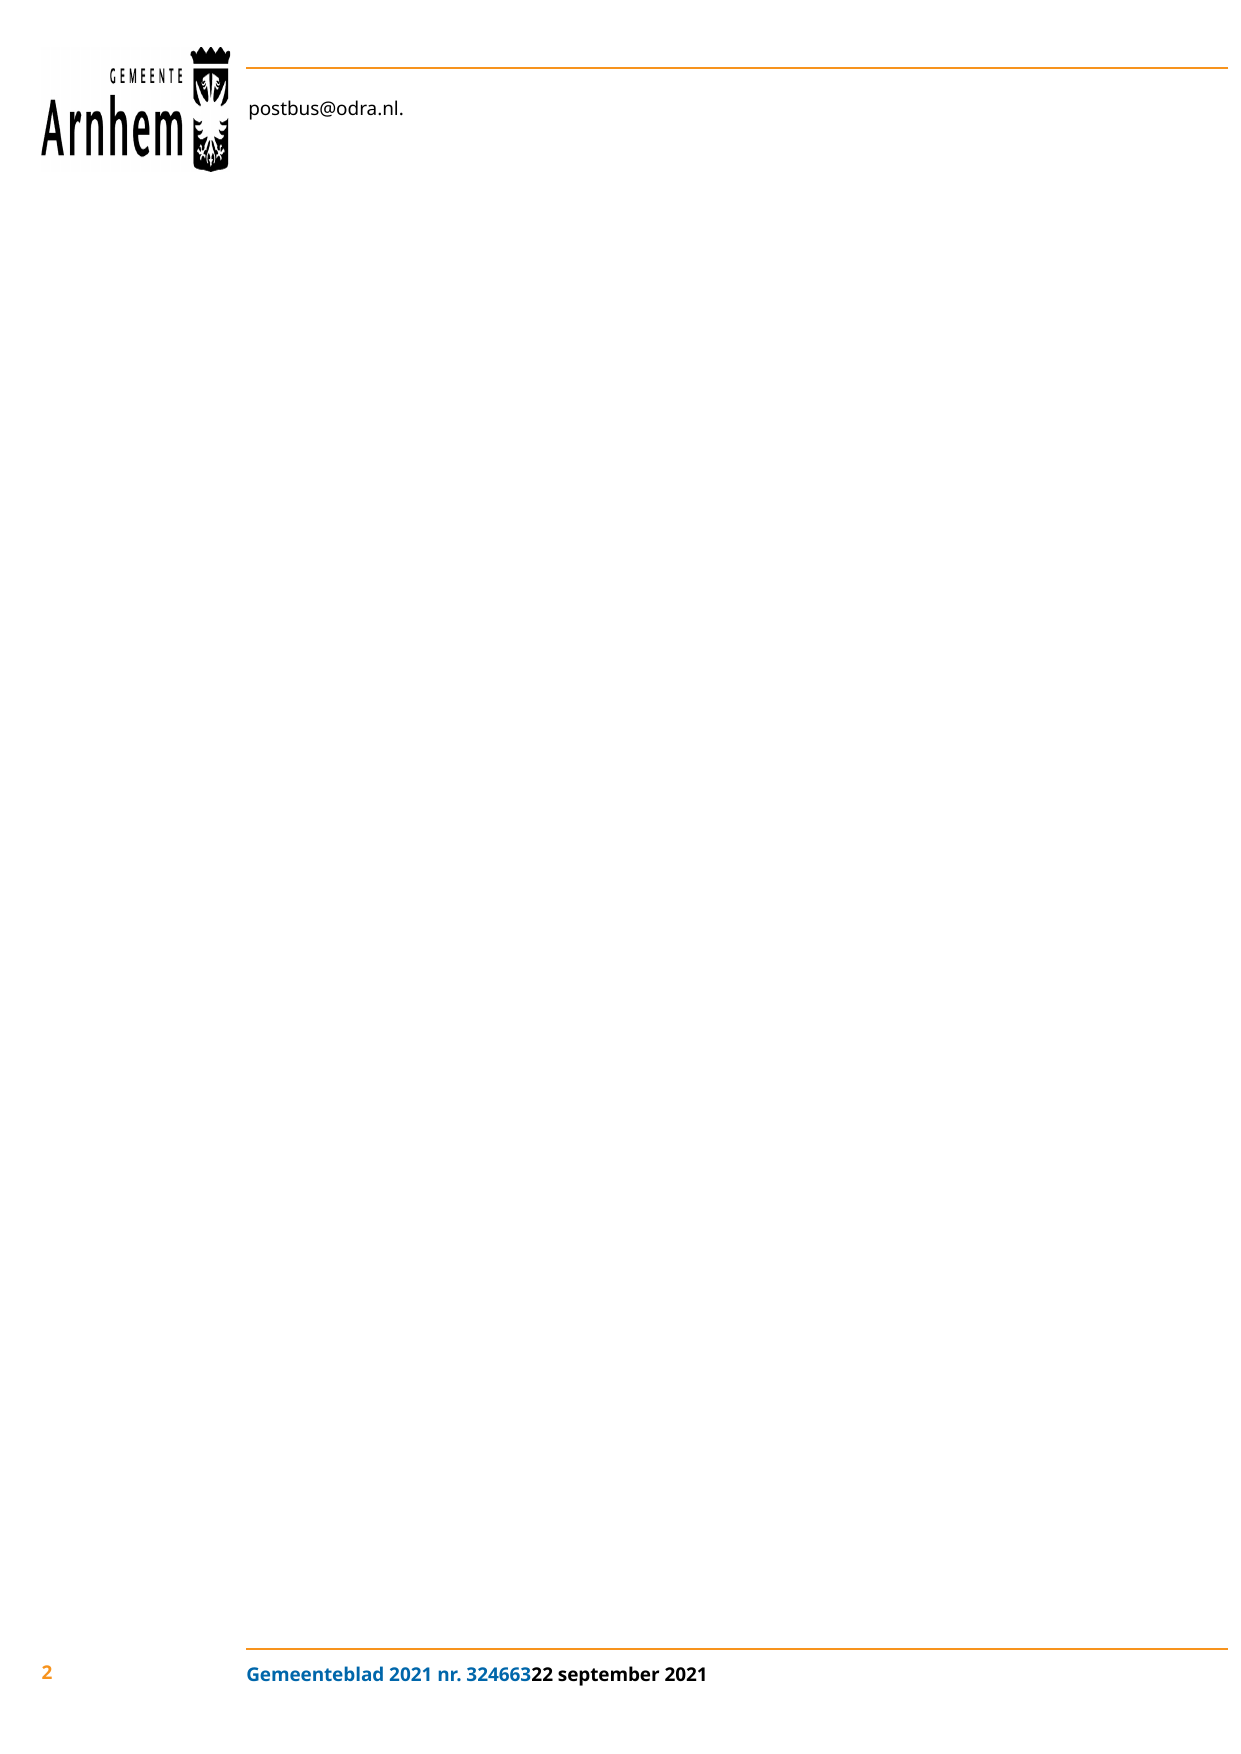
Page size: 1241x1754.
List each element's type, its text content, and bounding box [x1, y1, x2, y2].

picture [41, 47, 231, 172]
text postbus@odra.nl. [248, 95, 1152, 121]
